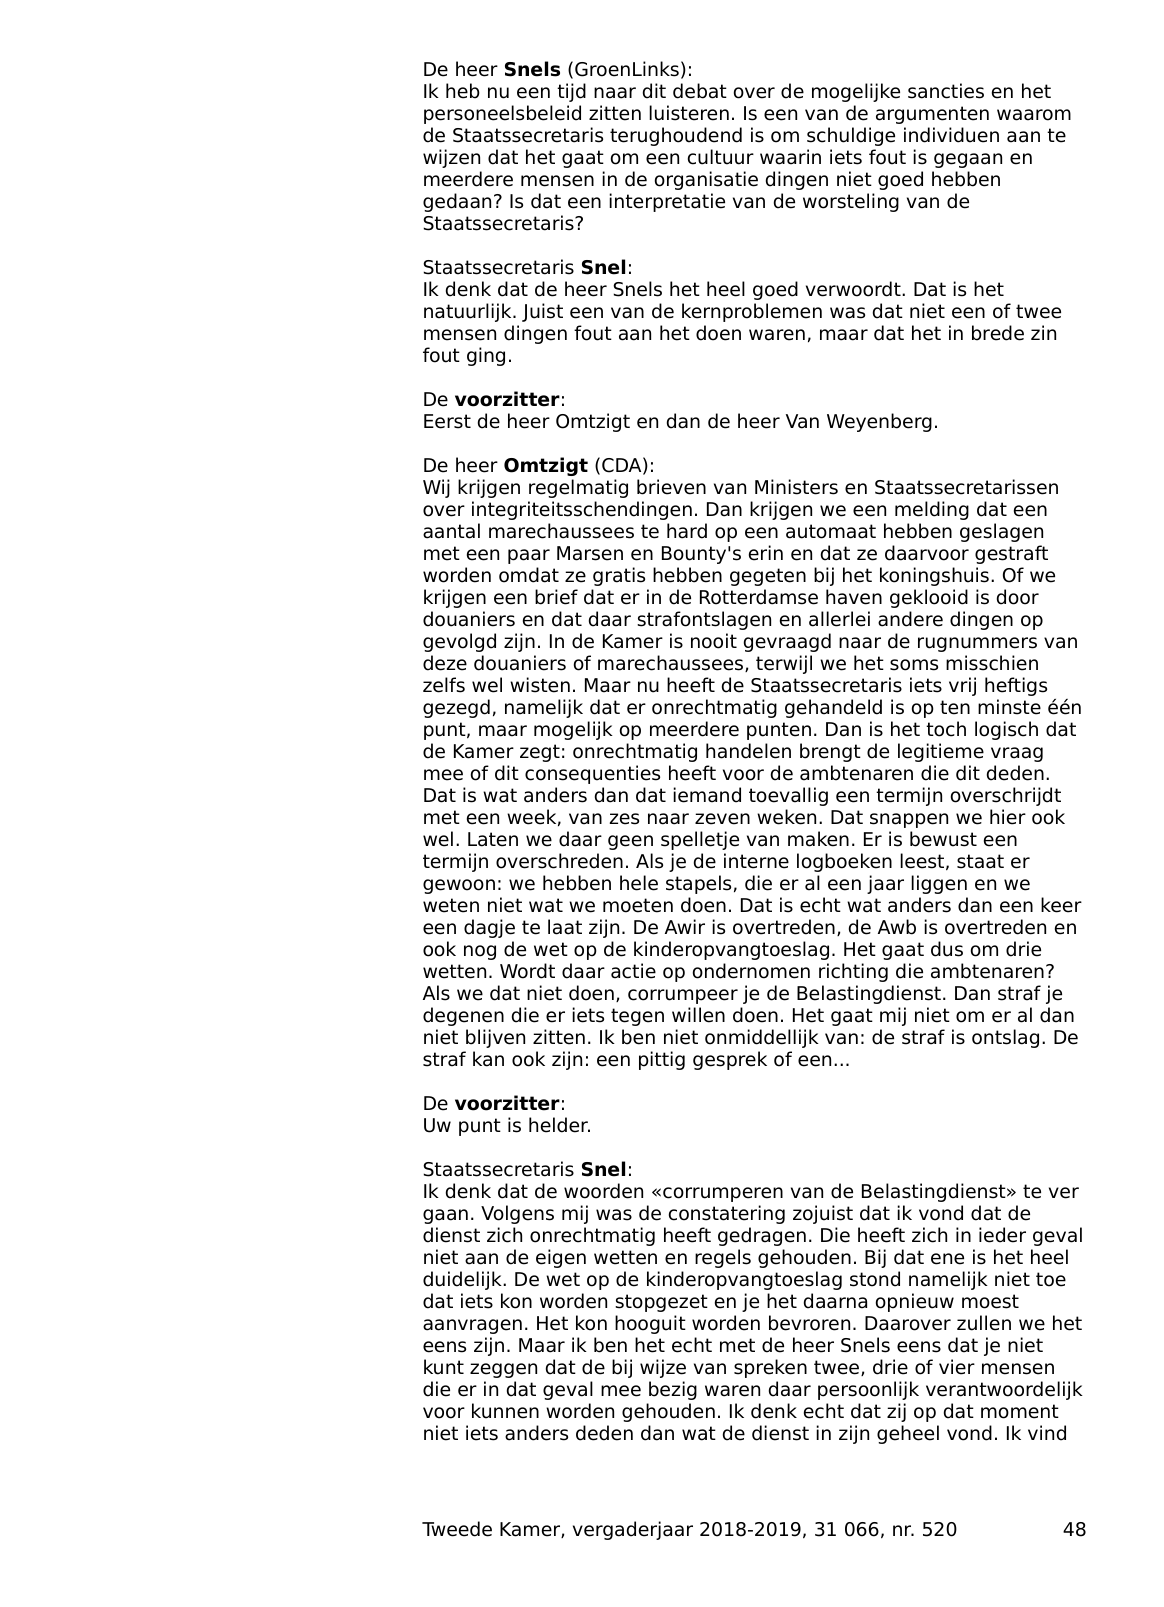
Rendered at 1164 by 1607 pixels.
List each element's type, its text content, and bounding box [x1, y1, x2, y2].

text Ik heb nu een tijd naar dit debat over de mogelijke sancties en het personeelsbeleid zitten luisteren. Is een van de argumenten waarom de Staatssecretaris terughoudend is om schuldige individuen aan te wijzen dat het gaat om een cultuur waarin iets fout is gegaan en meerdere mensen in de organisatie dingen niet goed hebben gedaan? Is dat een interpretatie van de worsteling van de Staatssecretaris? [422, 81, 1087, 235]
text Uw punt is helder. [422, 1115, 1087, 1137]
text De voorzitter: [422, 1093, 1087, 1115]
text Staatssecretaris Snel: [422, 1159, 1087, 1181]
text Ik denk dat de woorden «corrumperen van de Belastingdienst» te ver gaan. Volgens mij was de constatering zojuist dat ik vond dat de dienst zich onrechtmatig heeft gedragen. Die heeft zich in ieder geval niet aan de eigen wetten en regels gehouden. Bij dat ene is het heel duidelijk. De wet op de kinderopvangtoeslag stond namelijk niet toe dat iets kon worden stopgezet en je het daarna opnieuw moest aanvragen. Het kon hooguit worden bevroren. Daarover zullen we het eens zijn. Maar ik ben het echt met de heer Snels eens dat je niet kunt zeggen dat de bij wijze van spreken twee, drie of vier mensen die er in dat geval mee bezig waren daar persoonlijk verantwoordelijk voor kunnen worden gehouden. Ik denk echt dat zij op dat moment niet iets anders deden dan wat de dienst in zijn geheel vond. Ik vind [422, 1181, 1087, 1445]
text Ik denk dat de heer Snels het heel goed verwoordt. Dat is het natuurlijk. Juist een van de kernproblemen was dat niet een of twee mensen dingen fout aan het doen waren, maar dat het in brede zin fout ging. [422, 279, 1087, 367]
text Staatssecretaris Snel: [422, 257, 1087, 279]
text De voorzitter: [422, 389, 1087, 411]
text De heer Omtzigt (CDA): [422, 455, 1087, 477]
text Wij krijgen regelmatig brieven van Ministers en Staatssecretarissen over integriteitsschendingen. Dan krijgen we een melding dat een aantal marechaussees te hard op een automaat hebben geslagen met een paar Marsen en Bounty's erin en dat ze daarvoor gestraft worden omdat ze gratis hebben gegeten bij het koningshuis. Of we krijgen een brief dat er in de Rotterdamse haven geklooid is door douaniers en dat daar strafontslagen en allerlei andere dingen op gevolgd zijn. In de Kamer is nooit gevraagd naar de rugnummers van deze douaniers of marechaussees, terwijl we het soms misschien zelfs wel wisten. Maar nu heeft de Staatssecretaris iets vrij heftigs gezegd, namelijk dat er onrechtmatig gehandeld is op ten minste één punt, maar mogelijk op meerdere punten. Dan is het toch logisch dat de Kamer zegt: onrechtmatig handelen brengt de legitieme vraag mee of dit consequenties heeft voor de ambtenaren die dit deden. Dat is wat anders dan dat iemand toevallig een termijn overschrijdt met een week, van zes naar zeven weken. Dat snappen we hier ook wel. Laten we daar geen spelletje van maken. Er is bewust een termijn overschreden. Als je de interne logboeken leest, staat er gewoon: we hebben hele stapels, die er al een jaar liggen en we weten niet wat we moeten doen. Dat is echt wat anders dan een keer een dagje te laat zijn. De Awir is overtreden, de Awb is overtreden en ook nog de wet op de kinderopvangtoeslag. Het gaat dus om drie wetten. Wordt daar actie op ondernomen richting die ambtenaren? Als we dat niet doen, corrumpeer je de Belastingdienst. Dan straf je degenen die er iets tegen willen doen. Het gaat mij niet om er al dan niet blijven zitten. Ik ben niet onmiddellijk van: de straf is ontslag. De straf kan ook zijn: een pittig gesprek of een... [422, 477, 1087, 1071]
text De heer Snels (GroenLinks): [422, 59, 1087, 81]
text Eerst de heer Omtzigt en dan de heer Van Weyenberg. [422, 411, 1087, 433]
